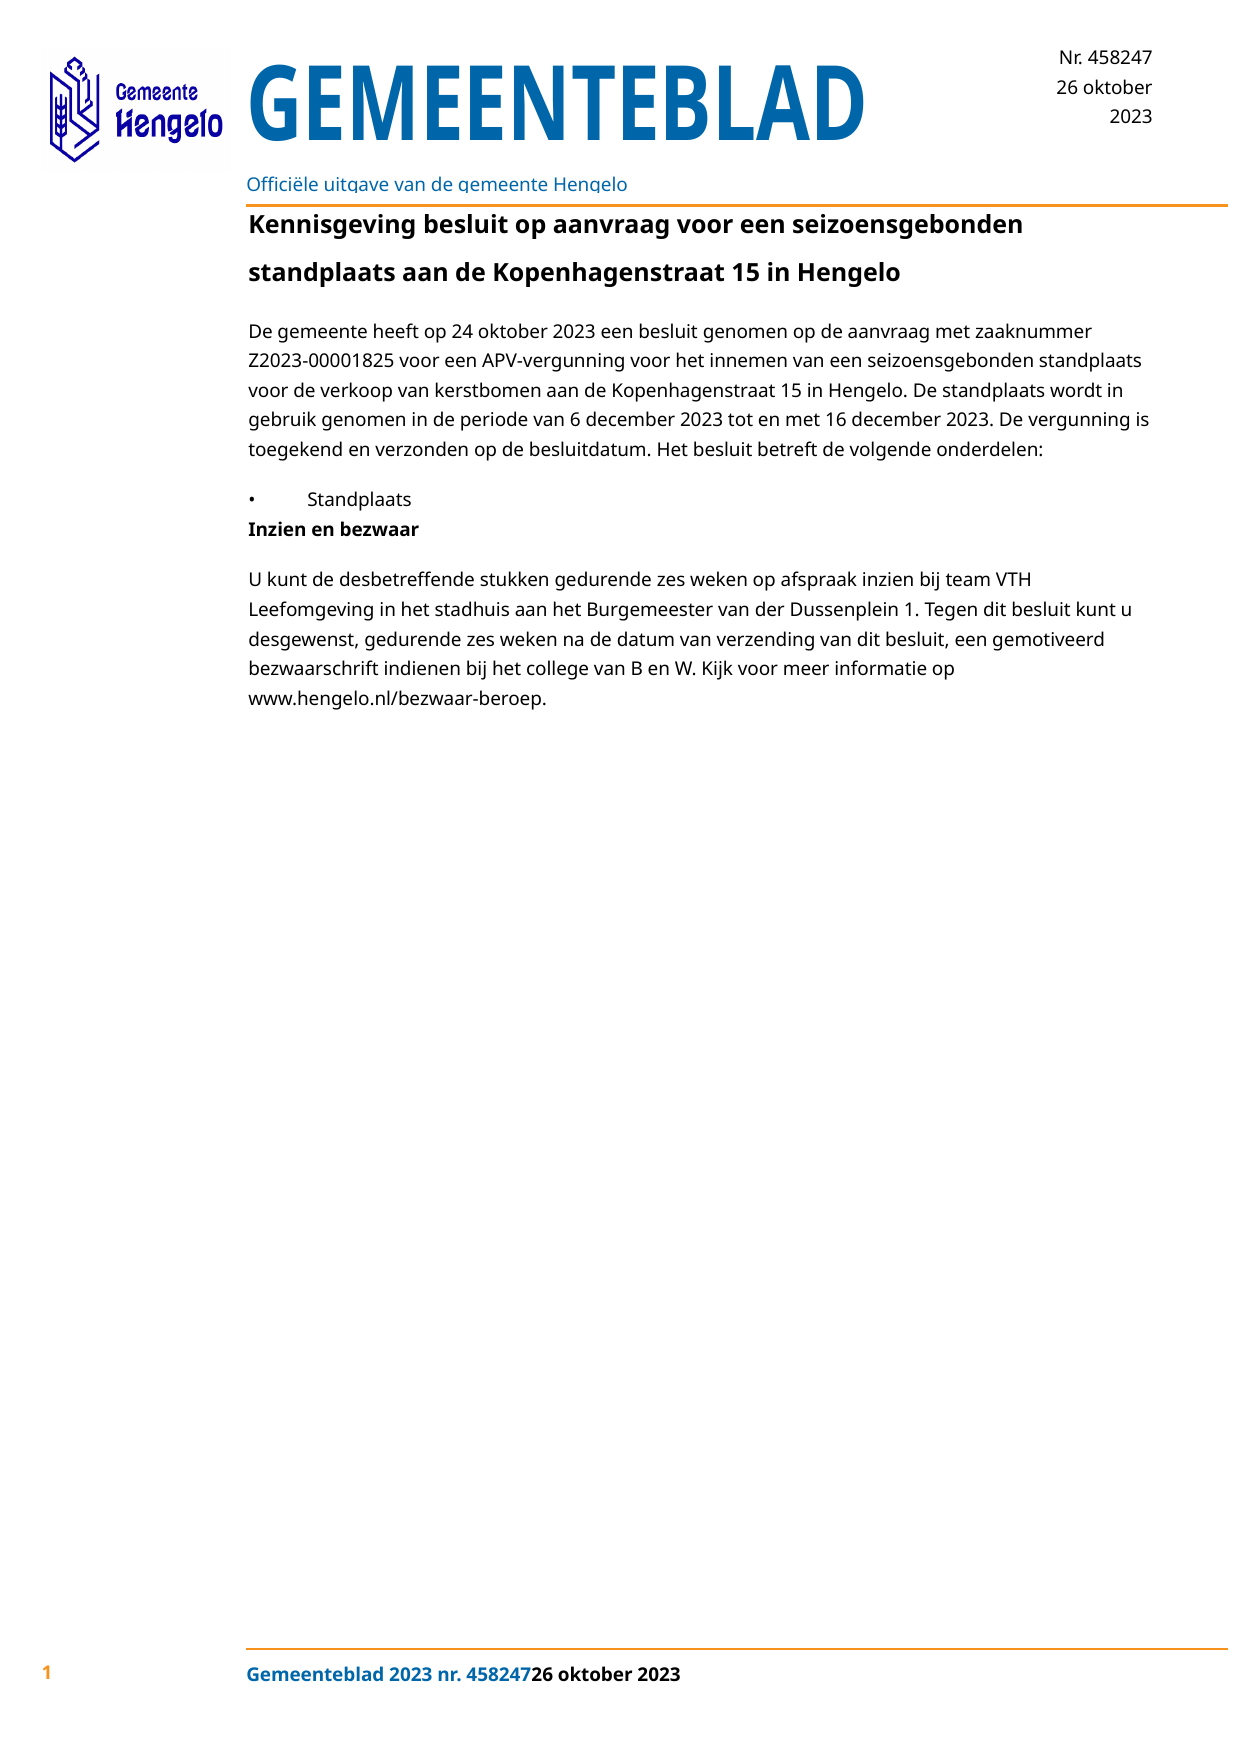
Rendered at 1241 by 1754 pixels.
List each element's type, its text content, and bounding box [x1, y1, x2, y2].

text De gemeente heeft op 24 oktober 2023 een besluit genomen op de aanvraag met zaaknummer Z2023-00001825 voor een APV-vergunning voor het innemen van een seizoensgebonden standplaats voor de verkoop van kerstbomen aan de Kopenhagenstraat 15 in Hengelo. De standplaats wordt in gebruik genomen in de periode van 6 december 2023 tot en met 16 december 2023. De vergunning is toegekend en verzonden op de besluitdatum. Het besluit betreft de volgende onderdelen: [248, 318, 1152, 462]
picture [41, 47, 231, 172]
text Inzien en bezwaar [248, 516, 1152, 542]
list Standplaats [248, 487, 1152, 512]
text Kennisgeving besluit op aanvraag voor een seizoensgebonden standplaats aan de Kopenhagenstraat 15 in Hengelo [248, 207, 1152, 288]
text U kunt de desbetreffende stukken gedurende zes weken op afspraak inzien bij team VTH Leefomgeving in het stadhuis aan het Burgemeester van der Dussenplein 1. Tegen dit besluit kunt u desgewenst, gedurende zes weken na de datum van verzending van dit besluit, een gemotiveerd bezwaarschrift indienen bij het college van B en W. Kijk voor meer informatie op www.hengelo.nl/bezwaar-beroep. [248, 567, 1152, 711]
